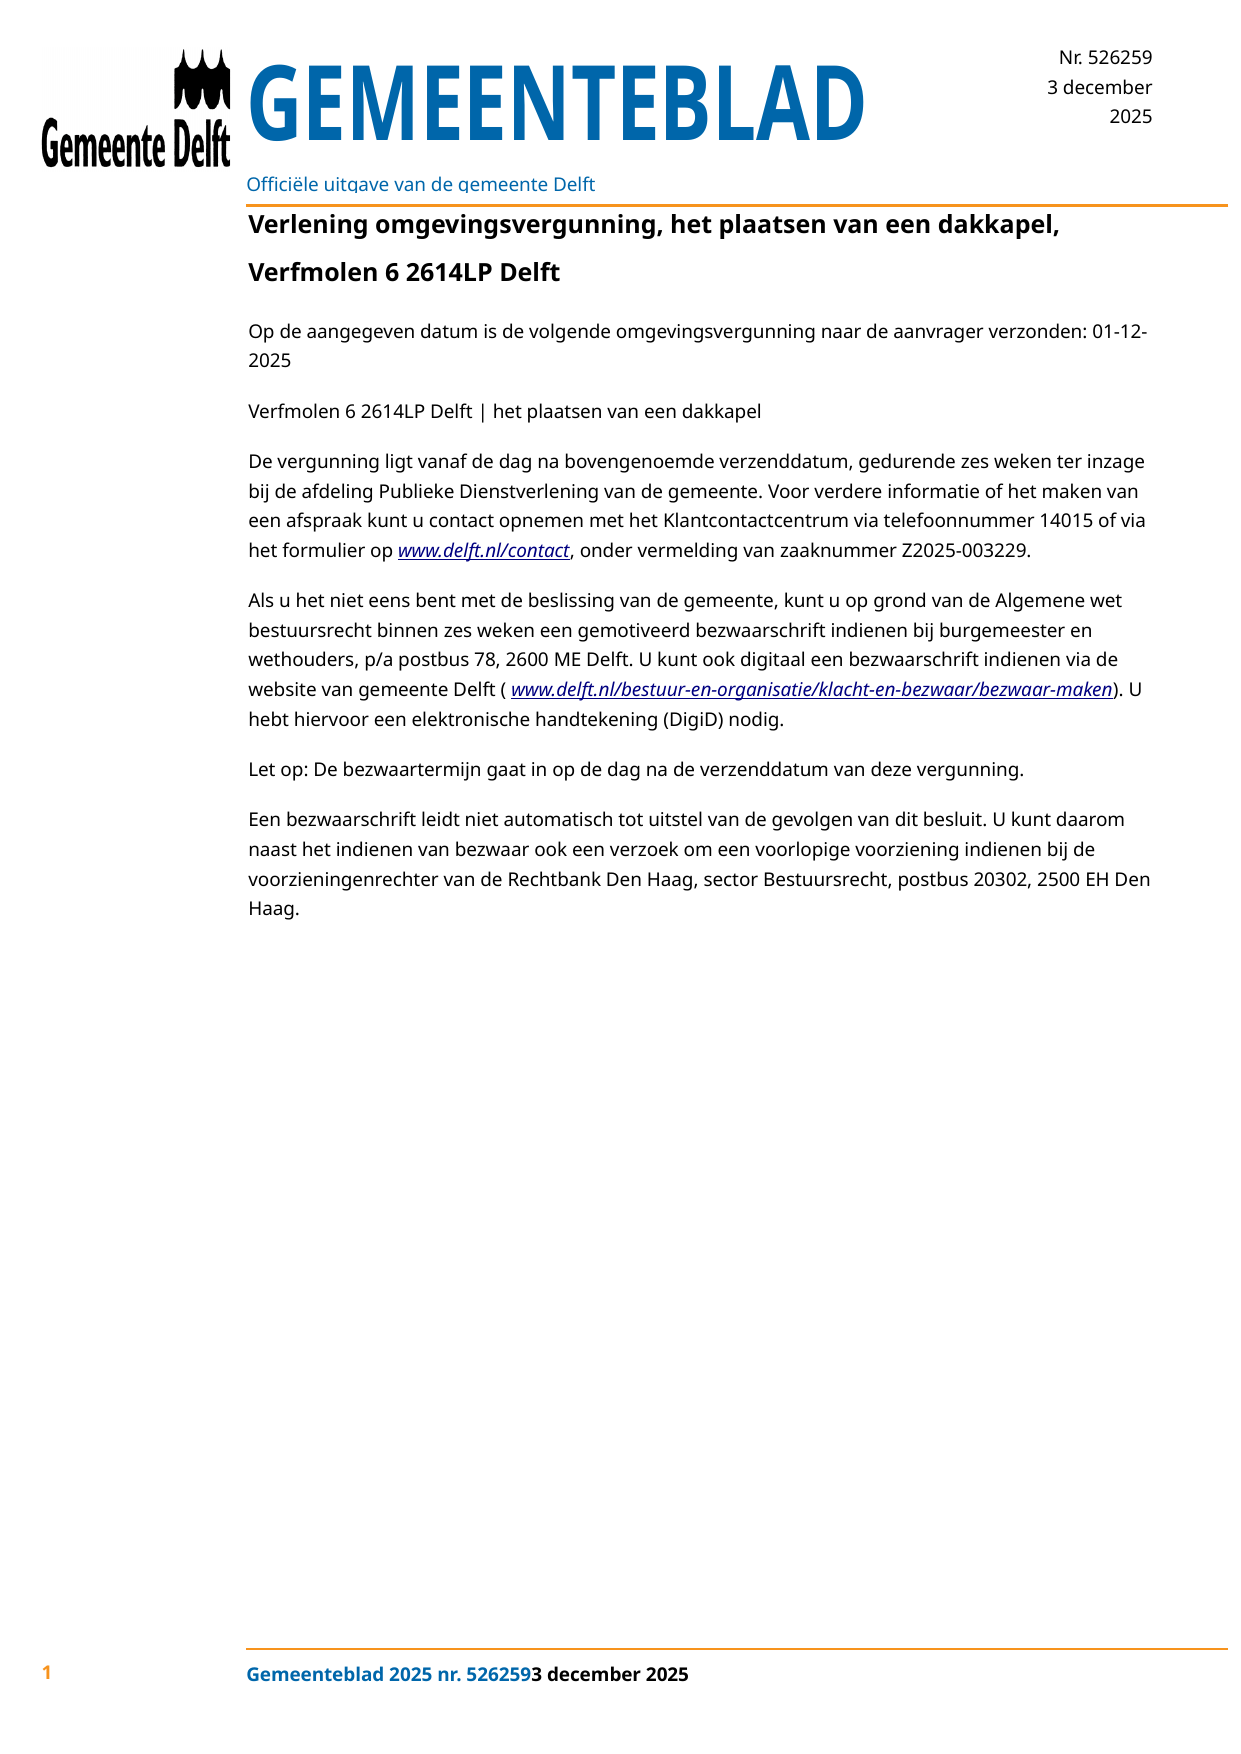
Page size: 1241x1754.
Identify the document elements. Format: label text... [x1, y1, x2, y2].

text Verlening omgevingsvergunning, het plaatsen van een dakkapel, Verfmolen 6 2614LP Delft [248, 207, 1152, 288]
text Een bezwaarschrift leidt niet automatisch tot uitstel van de gevolgen van dit besluit. U kunt daarom naast het indienen van bezwaar ook een verzoek om een voorlopige voorziening indienen bij de voorzieningenrechter van de Rechtbank Den Haag, sector Bestuursrecht, postbus 20302, 2500 EH Den Haag. [248, 807, 1152, 921]
text Let op: De bezwaartermijn gaat in op de dag na de verzenddatum van deze vergunning. [248, 756, 1152, 782]
text Als u het niet eens bent met de beslissing van de gemeente, kunt u op grond van de Algemene wet bestuursrecht binnen zes weken een gemotiveerd bezwaarschrift indienen bij burgemeester en wethouders, p/a postbus 78, 2600 ME Delft. U kunt ook digitaal een bezwaarschrift indienen via de website van gemeente Delft ( www.delft.nl/bestuur-en-organisatie/klacht-en-bezwaar/bezwaar-maken). U hebt hiervoor een elektronische handtekening (DigiD) nodig. [248, 587, 1152, 732]
text De vergunning ligt vanaf de dag na bovengenoemde verzenddatum, gedurende zes weken ter inzage bij de afdeling Publieke Dienstverlening van de gemeente. Voor verdere informatie of het maken van een afspraak kunt u contact opnemen met het Klantcontactcentrum via telefoonnummer 14015 of via het formulier op www.delft.nl/contact, onder vermelding van zaaknummer Z2025-003229. [248, 448, 1152, 563]
text Op de aangegeven datum is de volgende omgevingsvergunning naar de aanvrager verzonden: 01-12-2025 [248, 318, 1152, 373]
picture [41, 47, 231, 172]
text Verfmolen 6 2614LP Delft | het plaatsen van een dakkapel [248, 398, 1152, 424]
